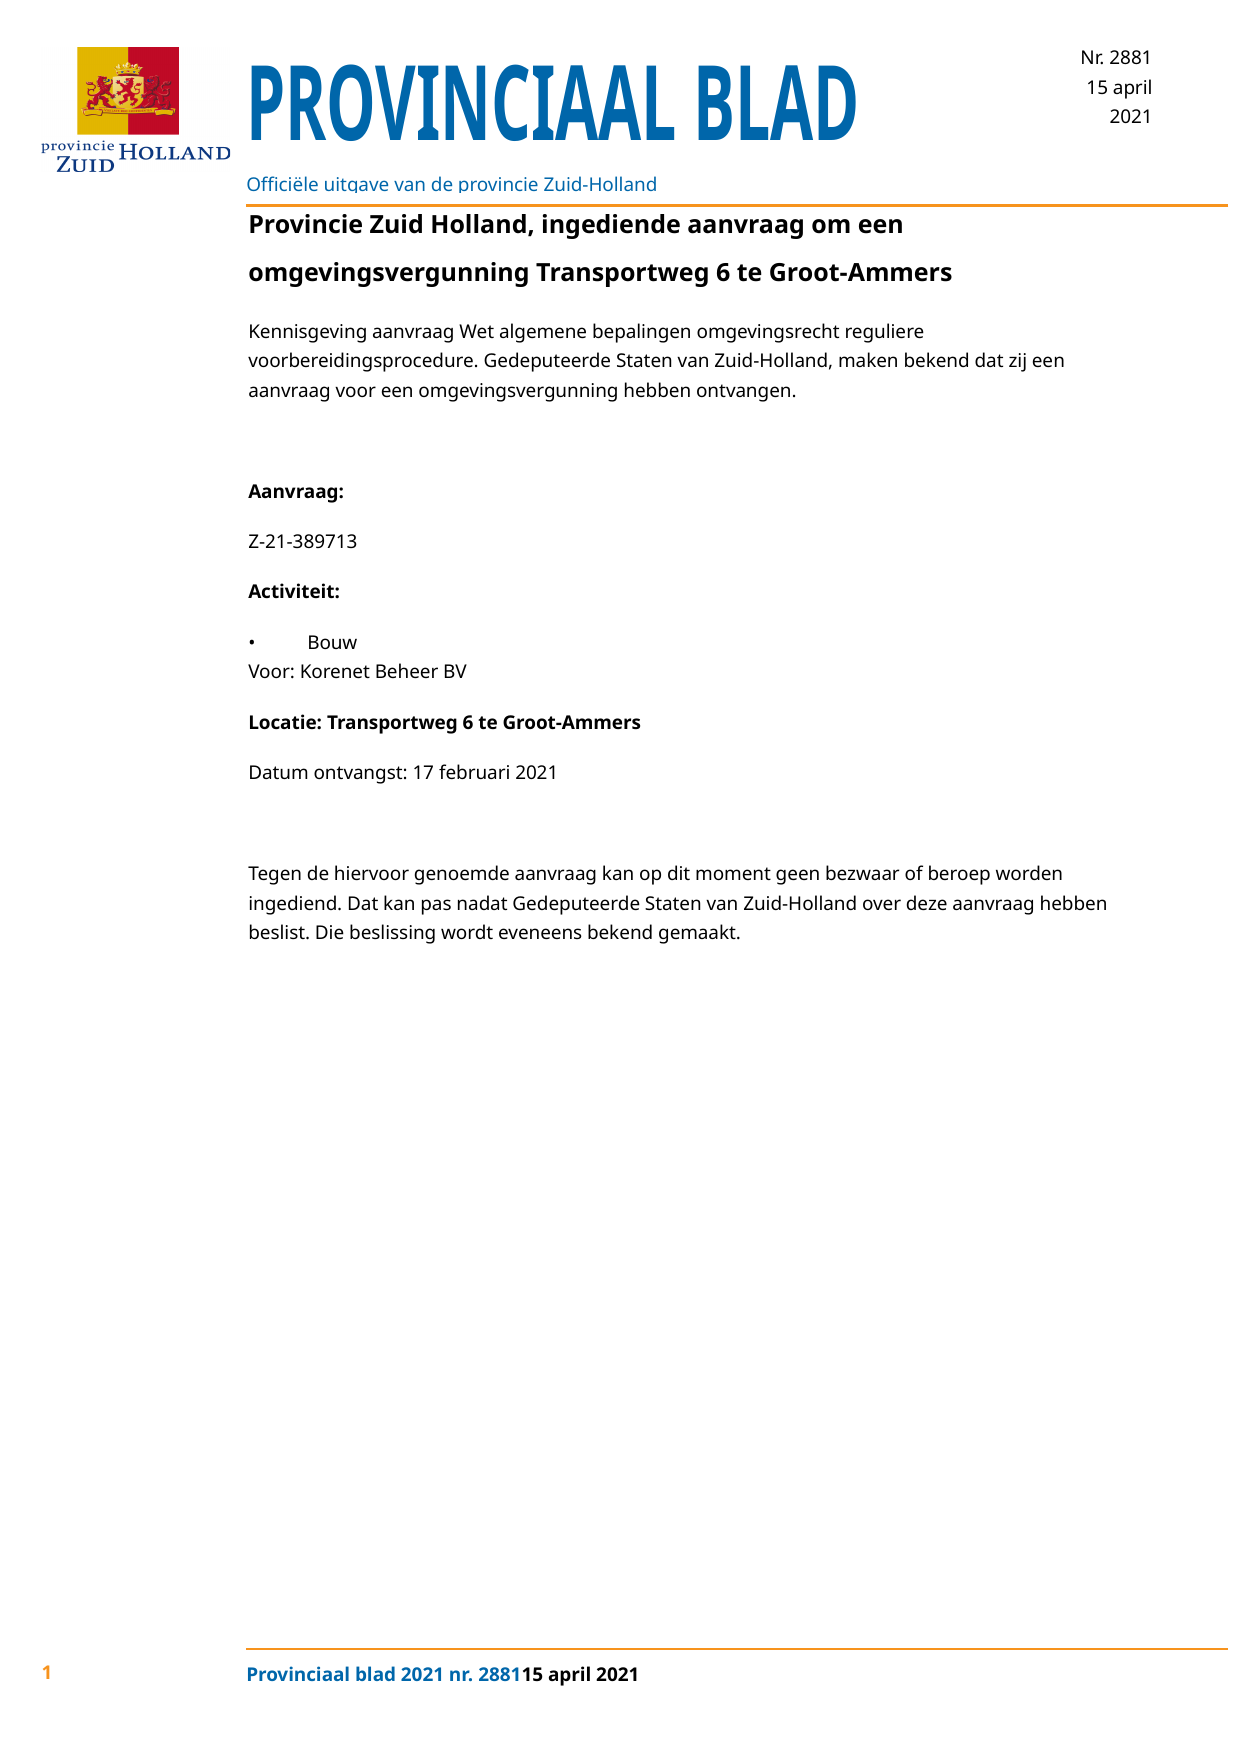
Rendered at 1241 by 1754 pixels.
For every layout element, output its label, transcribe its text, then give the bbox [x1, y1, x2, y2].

list Bouw [248, 629, 1152, 655]
text Tegen de hiervoor genoemde aanvraag kan op dit moment geen bezwaar of beroep worden ingediend. Dat kan pas nadat Gedeputeerde Staten van Zuid-Holland over deze aanvraag hebben beslist. Die beslissing wordt eveneens bekend gemaakt. [248, 860, 1152, 945]
text Provincie Zuid Holland, ingediende aanvraag om een omgevingsvergunning Transportweg 6 te Groot-Ammers [248, 207, 1152, 288]
text Datum ontvangst: 17 februari 2021 [248, 759, 1152, 785]
text Voor: Korenet Beheer BV [248, 659, 1152, 684]
text Z-21-389713 [248, 528, 1152, 554]
text Aanvraag: [248, 478, 1152, 504]
text Activiteit: [248, 579, 1152, 604]
text Locatie: Transportweg 6 te Groot-Ammers [248, 709, 1152, 735]
text Kennisgeving aanvraag Wet algemene bepalingen omgevingsrecht reguliere voorbereidingsprocedure. Gedeputeerde Staten van Zuid-Holland, maken bekend dat zij een aanvraag voor een omgevingsvergunning hebben ontvangen. [248, 318, 1152, 403]
picture [41, 47, 231, 172]
